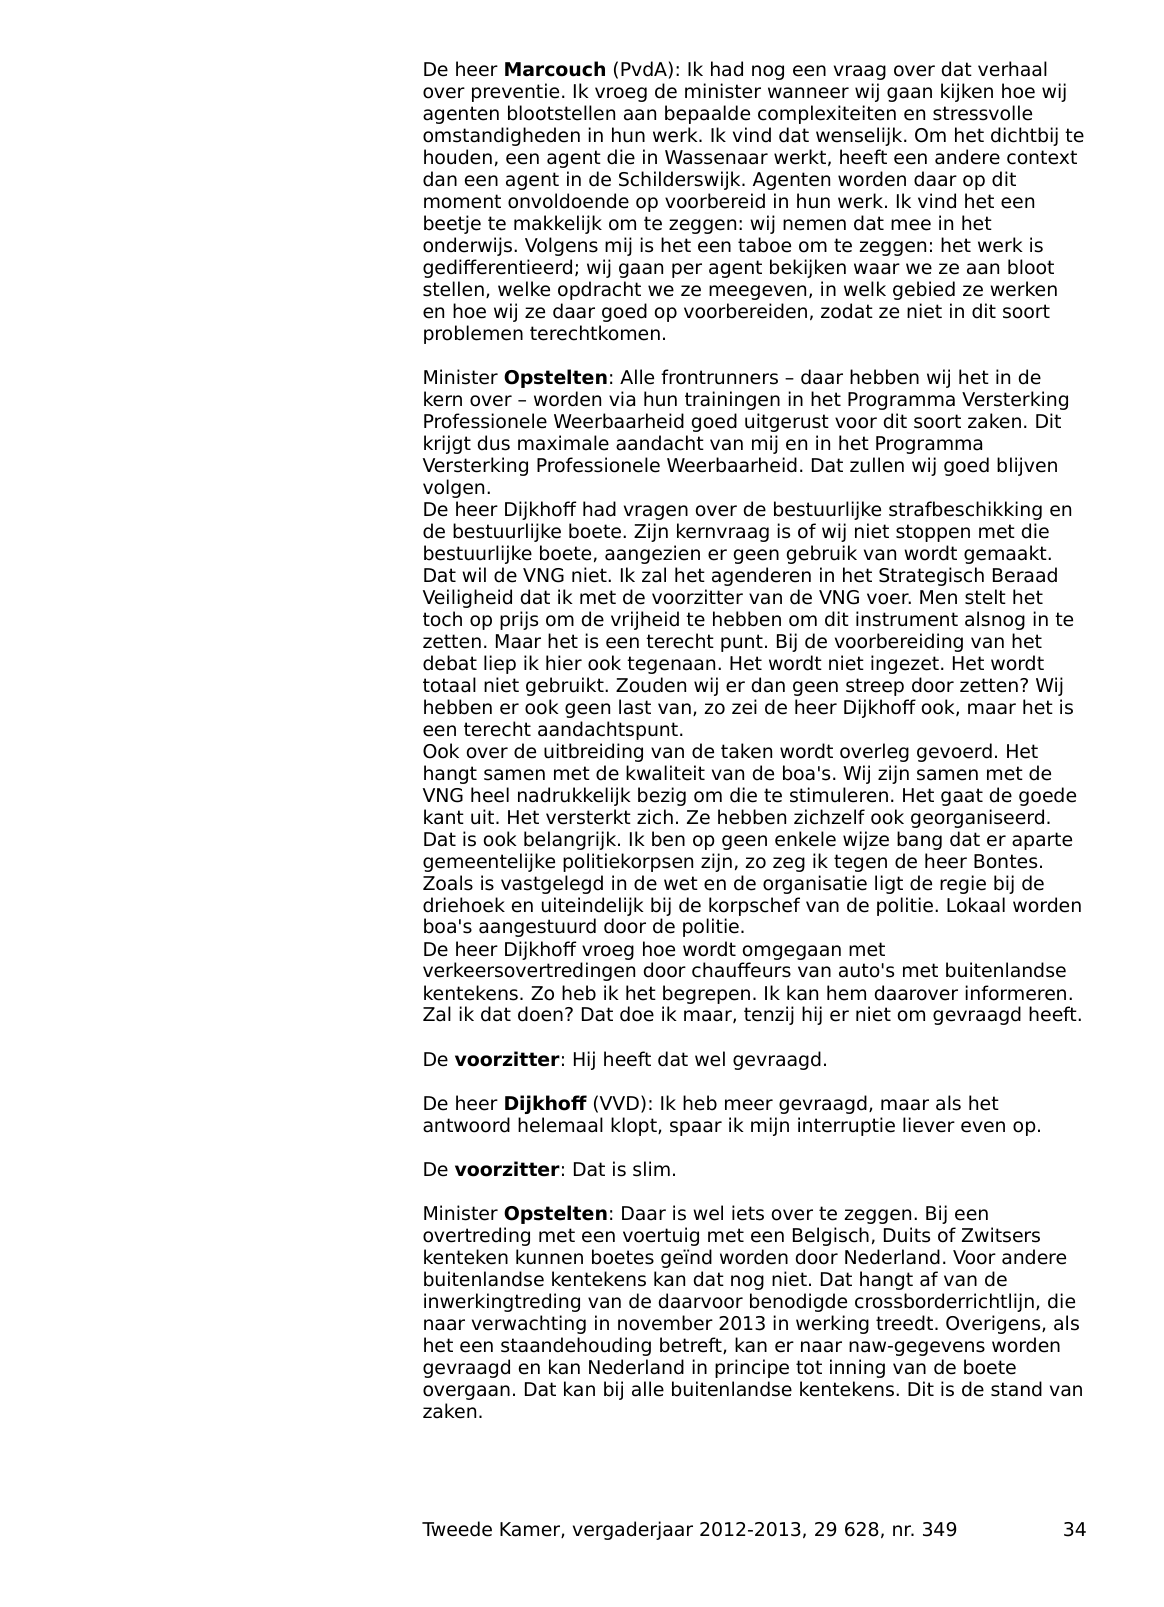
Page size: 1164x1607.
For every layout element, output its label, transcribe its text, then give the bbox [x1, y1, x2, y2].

text Minister Opstelten: Alle frontrunners – daar hebben wij het in de kern over – worden via hun trainingen in het Programma Versterking Professionele Weerbaarheid goed uitgerust voor dit soort zaken. Dit krijgt dus maximale aandacht van mij en in het Programma Versterking Professionele Weerbaarheid. Dat zullen wij goed blijven volgen. [422, 367, 1087, 499]
text De heer Dijkhoff vroeg hoe wordt omgegaan met verkeersovertredingen door chauffeurs van auto's met buitenlandse kentekens. Zo heb ik het begrepen. Ik kan hem daarover informeren. Zal ik dat doen? Dat doe ik maar, tenzij hij er niet om gevraagd heeft. [422, 938, 1087, 1026]
text De voorzitter: Dat is slim. [422, 1159, 1087, 1181]
text Ook over de uitbreiding van de taken wordt overleg gevoerd. Het hangt samen met de kwaliteit van de boa's. Wij zijn samen met de VNG heel nadrukkelijk bezig om die te stimuleren. Het gaat de goede kant uit. Het versterkt zich. Ze hebben zichzelf ook georganiseerd. Dat is ook belangrijk. Ik ben op geen enkele wijze bang dat er aparte gemeentelijke politiekorpsen zijn, zo zeg ik tegen de heer Bontes. Zoals is vastgelegd in de wet en de organisatie ligt de regie bij de driehoek en uiteindelijk bij de korpschef van de politie. Lokaal worden boa's aangestuurd door de politie. [422, 741, 1087, 938]
text De voorzitter: Hij heeft dat wel gevraagd. [422, 1048, 1087, 1071]
text De heer Marcouch (PvdA): Ik had nog een vraag over dat verhaal over preventie. Ik vroeg de minister wanneer wij gaan kijken hoe wij agenten blootstellen aan bepaalde complexiteiten en stressvolle omstandigheden in hun werk. Ik vind dat wenselijk. Om het dichtbij te houden, een agent die in Wassenaar werkt, heeft een andere context dan een agent in de Schilderswijk. Agenten worden daar op dit moment onvoldoende op voorbereid in hun werk. Ik vind het een beetje te makkelijk om te zeggen: wij nemen dat mee in het onderwijs. Volgens mij is het een taboe om te zeggen: het werk is gedifferentieerd; wij gaan per agent bekijken waar we ze aan bloot stellen, welke opdracht we ze meegeven, in welk gebied ze werken en hoe wij ze daar goed op voorbereiden, zodat ze niet in dit soort problemen terechtkomen. [422, 59, 1087, 345]
text De heer Dijkhoff (VVD): Ik heb meer gevraagd, maar als het antwoord helemaal klopt, spaar ik mijn interruptie liever even op. [422, 1093, 1087, 1137]
text Minister Opstelten: Daar is wel iets over te zeggen. Bij een overtreding met een voertuig met een Belgisch, Duits of Zwitsers kenteken kunnen boetes geïnd worden door Nederland. Voor andere buitenlandse kentekens kan dat nog niet. Dat hangt af van de inwerkingtreding van de daarvoor benodigde crossborderrichtlijn, die naar verwachting in november 2013 in werking treedt. Overigens, als het een staandehouding betreft, kan er naar naw-gegevens worden gevraagd en kan Nederland in principe tot inning van de boete overgaan. Dat kan bij alle buitenlandse kentekens. Dit is de stand van zaken. [422, 1203, 1087, 1423]
text De heer Dijkhoff had vragen over de bestuurlijke strafbeschikking en de bestuurlijke boete. Zijn kernvraag is of wij niet stoppen met die bestuurlijke boete, aangezien er geen gebruik van wordt gemaakt. Dat wil de VNG niet. Ik zal het agenderen in het Strategisch Beraad Veiligheid dat ik met de voorzitter van de VNG voer. Men stelt het toch op prijs om de vrijheid te hebben om dit instrument alsnog in te zetten. Maar het is een terecht punt. Bij de voorbereiding van het debat liep ik hier ook tegenaan. Het wordt niet ingezet. Het wordt totaal niet gebruikt. Zouden wij er dan geen streep door zetten? Wij hebben er ook geen last van, zo zei de heer Dijkhoff ook, maar het is een terecht aandachtspunt. [422, 499, 1087, 741]
